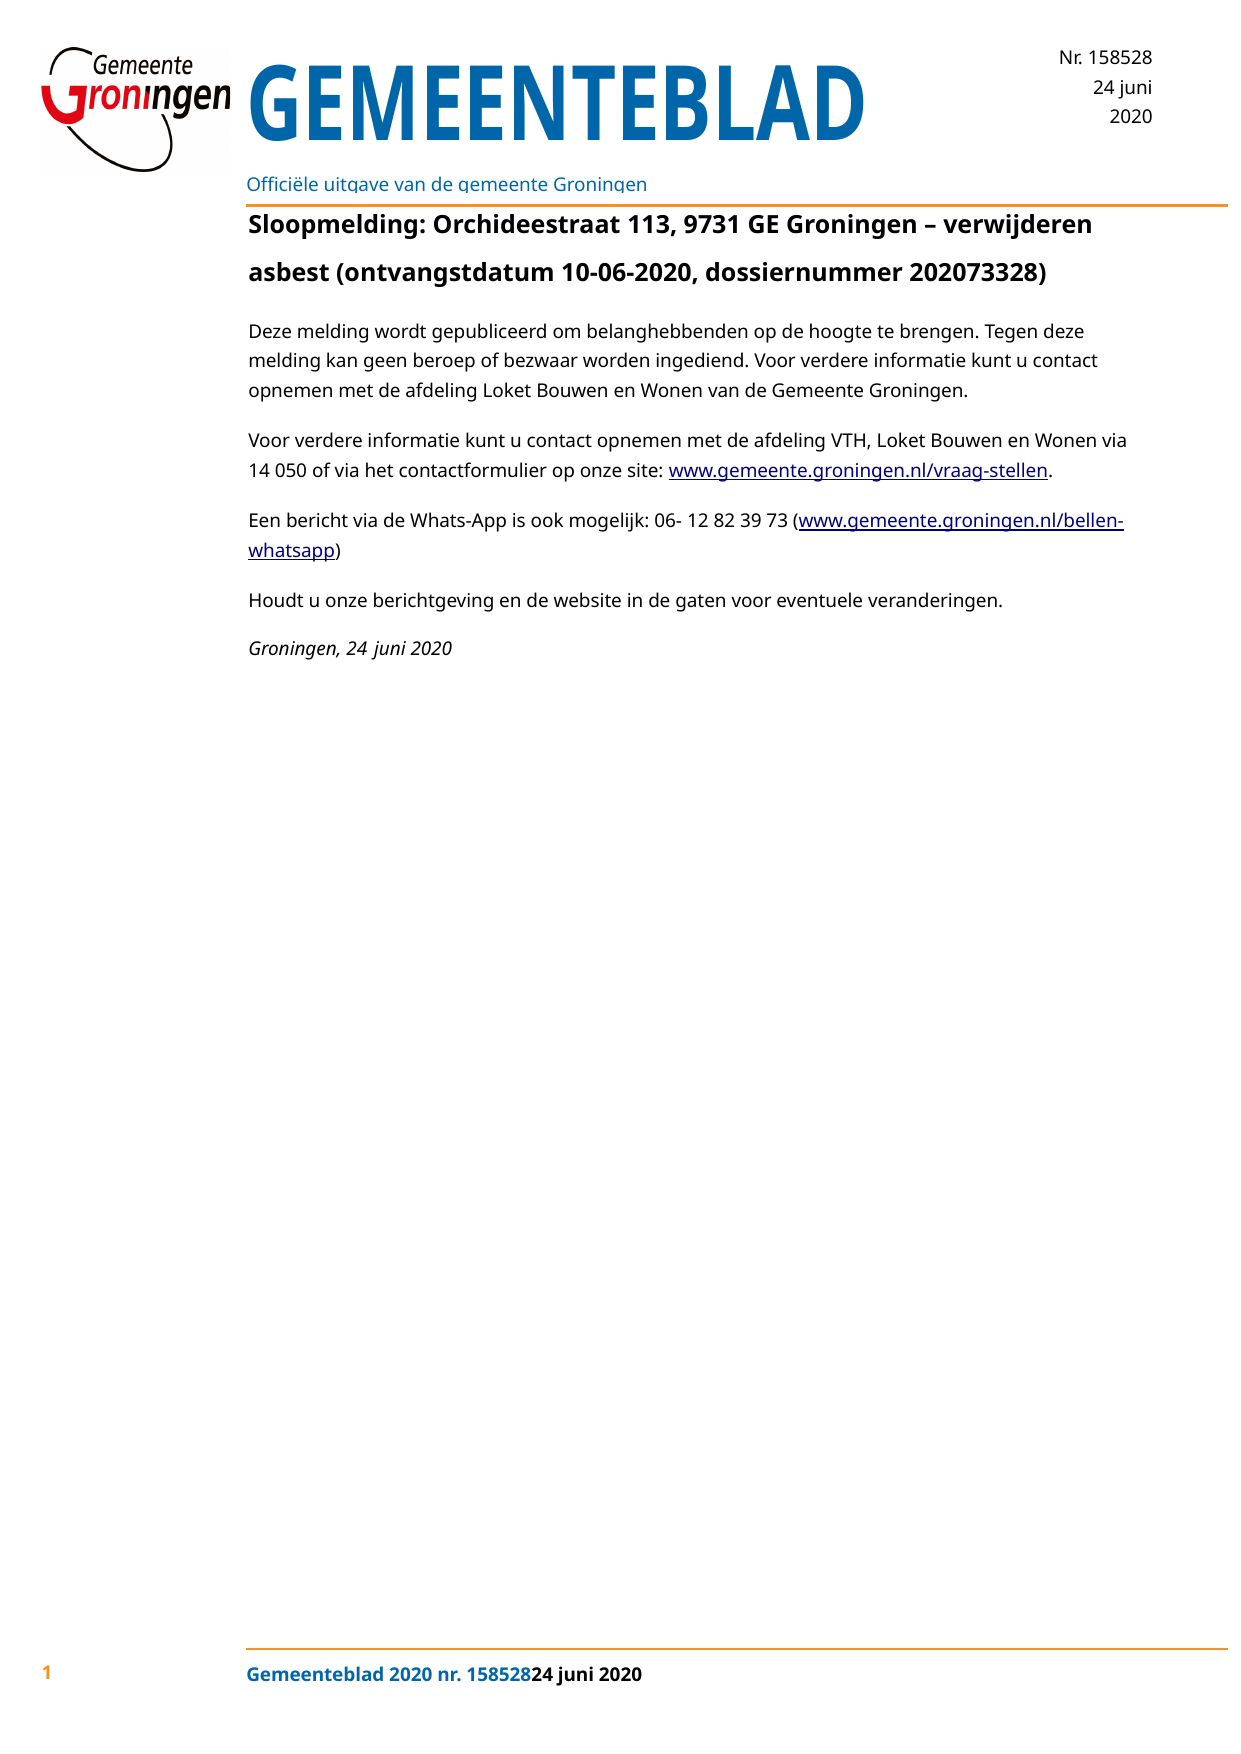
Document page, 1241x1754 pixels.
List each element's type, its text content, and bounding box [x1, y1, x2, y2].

text Sloopmelding: Orchideestraat 113, 9731 GE Groningen – verwijderen asbest (ontvangstdatum 10-06-2020, dossiernummer 202073328) [248, 207, 1152, 288]
text Voor verdere informatie kunt u contact opnemen met de afdeling VTH, Loket Bouwen en Wonen via 14 050 of via het contactformulier op onze site: www.gemeente.groningen.nl/vraag-stellen. [248, 427, 1152, 483]
text Houdt u onze berichtgeving en de website in de gaten voor eventuele veranderingen. [248, 587, 1152, 613]
text Deze melding wordt gepubliceerd om belanghebbenden op de hoogte te brengen. Tegen deze melding kan geen beroep of bezwaar worden ingediend. Voor verdere informatie kunt u contact opnemen met de afdeling Loket Bouwen en Wonen van de Gemeente Groningen. [248, 318, 1152, 403]
text Een bericht via de Whats-App is ook mogelijk: 06- 12 82 39 73 (www.gemeente.groningen.nl/bellen-whatsapp) [248, 507, 1152, 563]
picture [41, 47, 231, 172]
text Groningen, 24 juni 2020 [248, 635, 1152, 661]
